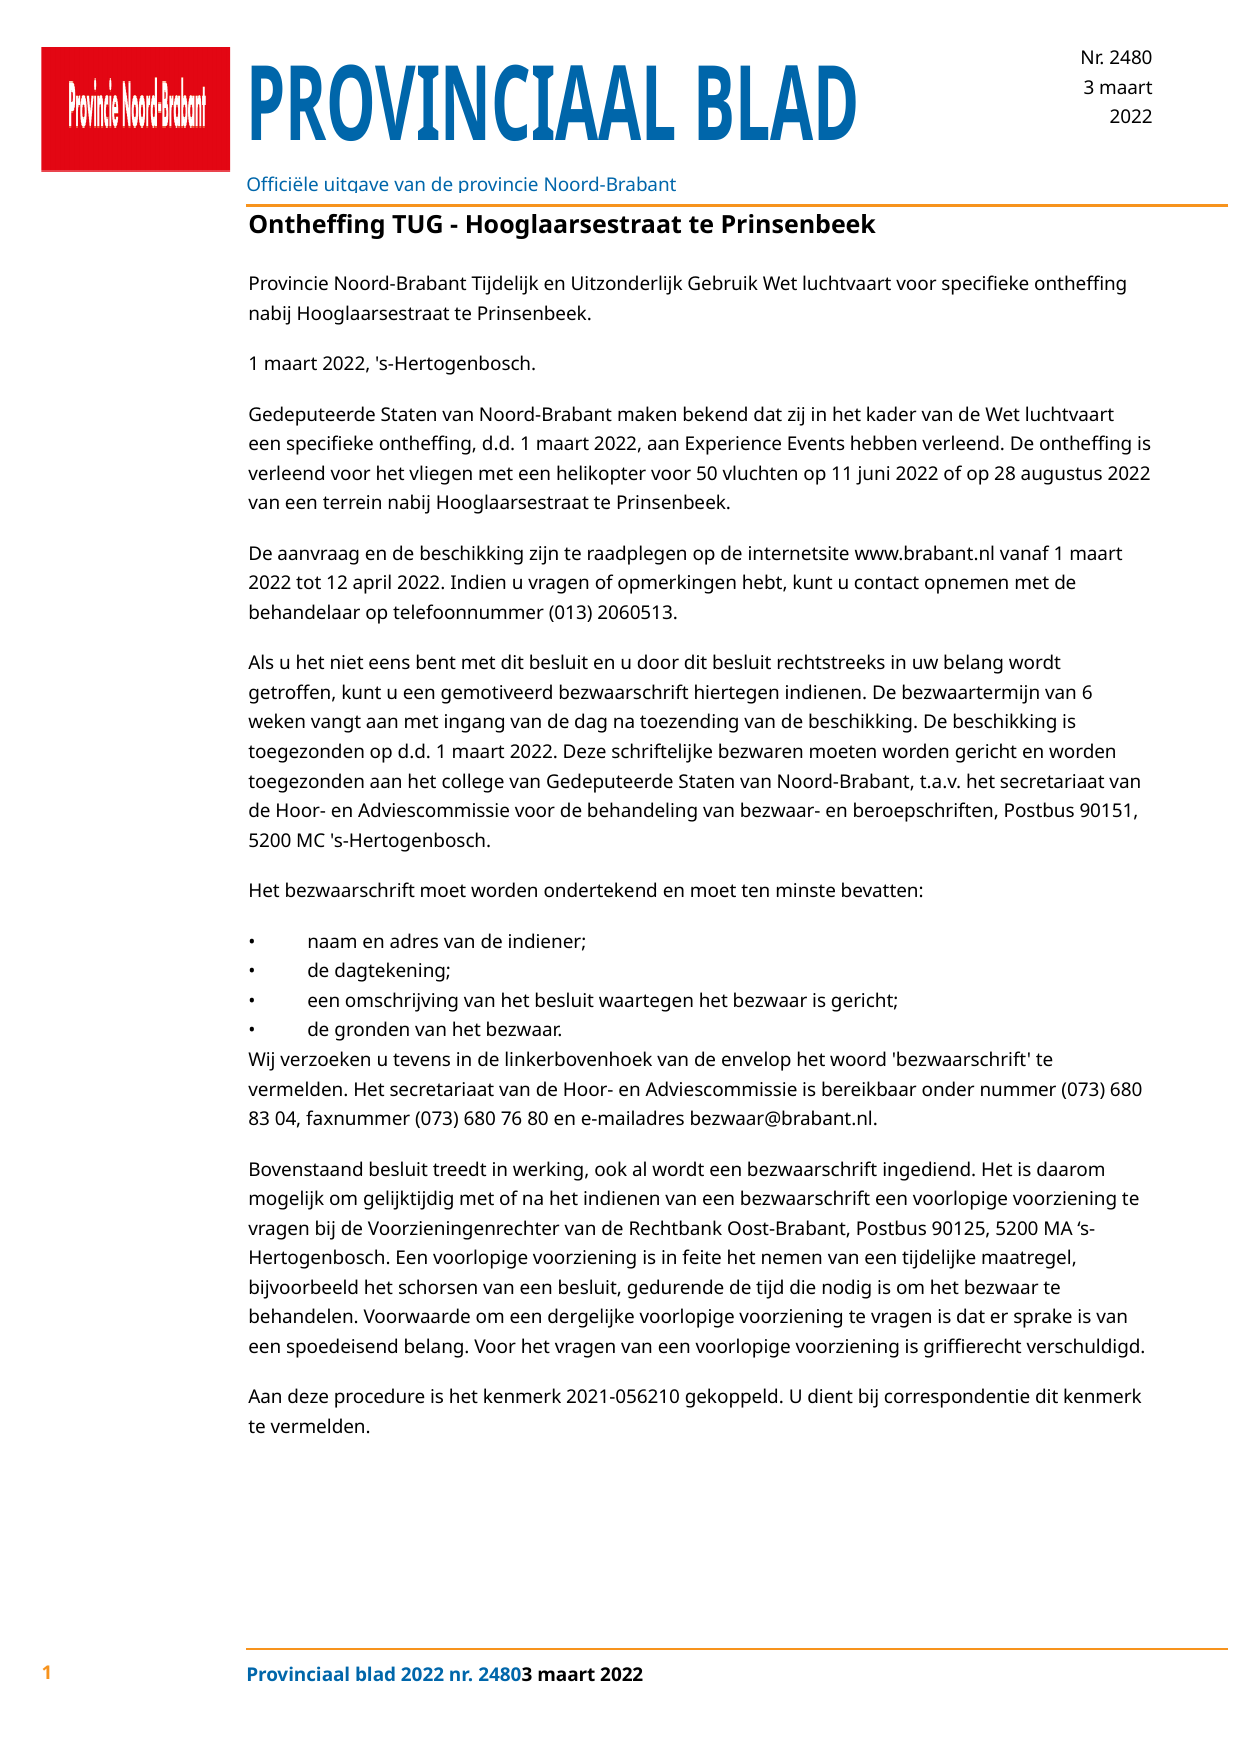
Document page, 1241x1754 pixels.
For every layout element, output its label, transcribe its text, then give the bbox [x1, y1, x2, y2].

list de dagtekening; [248, 957, 1152, 983]
text Ontheffing TUG - Hooglaarsestraat te Prinsenbeek [248, 207, 1152, 241]
text Provincie Noord-Brabant Tijdelijk en Uitzonderlijk Gebruik Wet luchtvaart voor specifieke ontheffing nabij Hooglaarsestraat te Prinsenbeek. [248, 270, 1152, 326]
text Gedeputeerde Staten van Noord-Brabant maken bekend dat zij in het kader van de Wet luchtvaart een specifieke ontheffing, d.d. 1 maart 2022, aan Experience Events hebben verleend. De ontheffing is verleend voor het vliegen met een helikopter voor 50 vluchten op 11 juni 2022 of op 28 augustus 2022 van een terrein nabij Hooglaarsestraat te Prinsenbeek. [248, 401, 1152, 515]
text De aanvraag en de beschikking zijn te raadplegen op de internetsite www.brabant.nl vanaf 1 maart 2022 tot 12 april 2022. Indien u vragen of opmerkingen hebt, kunt u contact opnemen met de behandelaar op telefoonnummer (013) 2060513. [248, 540, 1152, 625]
list naam en adres van de indiener; [248, 928, 1152, 953]
text Bovenstaand besluit treedt in werking, ook al wordt een bezwaarschrift ingediend. Het is daarom mogelijk om gelijktijdig met of na het indienen van een bezwaarschrift een voorlopige voorziening te vragen bij de Voorzieningenrechter van de Rechtbank Oost-Brabant, Postbus 90125, 5200 MA ‘s-Hertogenbosch. Een voorlopige voorziening is in feite het nemen van een tijdelijke maatregel, bijvoorbeeld het schorsen van een besluit, gedurende de tijd die nodig is om het bezwaar te behandelen. Voorwaarde om een dergelijke voorlopige voorziening te vragen is dat er sprake is van een spoedeisend belang. Voor het vragen van een voorlopige voorziening is griffierecht verschuldigd. [248, 1156, 1152, 1359]
text Het bezwaarschrift moet worden ondertekend en moet ten minste bevatten: [248, 877, 1152, 903]
text Wij verzoeken u tevens in de linkerbovenhoek van de envelop het woord 'bezwaarschrift' te vermelden. Het secretariaat van de Hoor- en Adviescommissie is bereikbaar onder nummer (073) 680 83 04, faxnummer (073) 680 76 80 en e-mailadres bezwaar@brabant.nl. [248, 1046, 1152, 1131]
text Als u het niet eens bent met dit besluit en u door dit besluit rechtstreeks in uw belang wordt getroffen, kunt u een gemotiveerd bezwaarschrift hiertegen indienen. De bezwaartermijn van 6 weken vangt aan met ingang van de dag na toezending van de beschikking. De beschikking is toegezonden op d.d. 1 maart 2022. Deze schriftelijke bezwaren moeten worden gericht en worden toegezonden aan het college van Gedeputeerde Staten van Noord-Brabant, t.a.v. het secretariaat van de Hoor- en Adviescommissie voor de behandeling van bezwaar- en beroepschriften, Postbus 90151, 5200 MC 's-Hertogenbosch. [248, 649, 1152, 853]
picture [41, 47, 231, 172]
text Aan deze procedure is het kenmerk 2021-056210 gekoppeld. U dient bij correspondentie dit kenmerk te vermelden. [248, 1384, 1152, 1439]
text 1 maart 2022, 's-Hertogenbosch. [248, 350, 1152, 376]
list de gronden van het bezwaar. [248, 1017, 1152, 1042]
list een omschrijving van het besluit waartegen het bezwaar is gericht; [248, 987, 1152, 1013]
